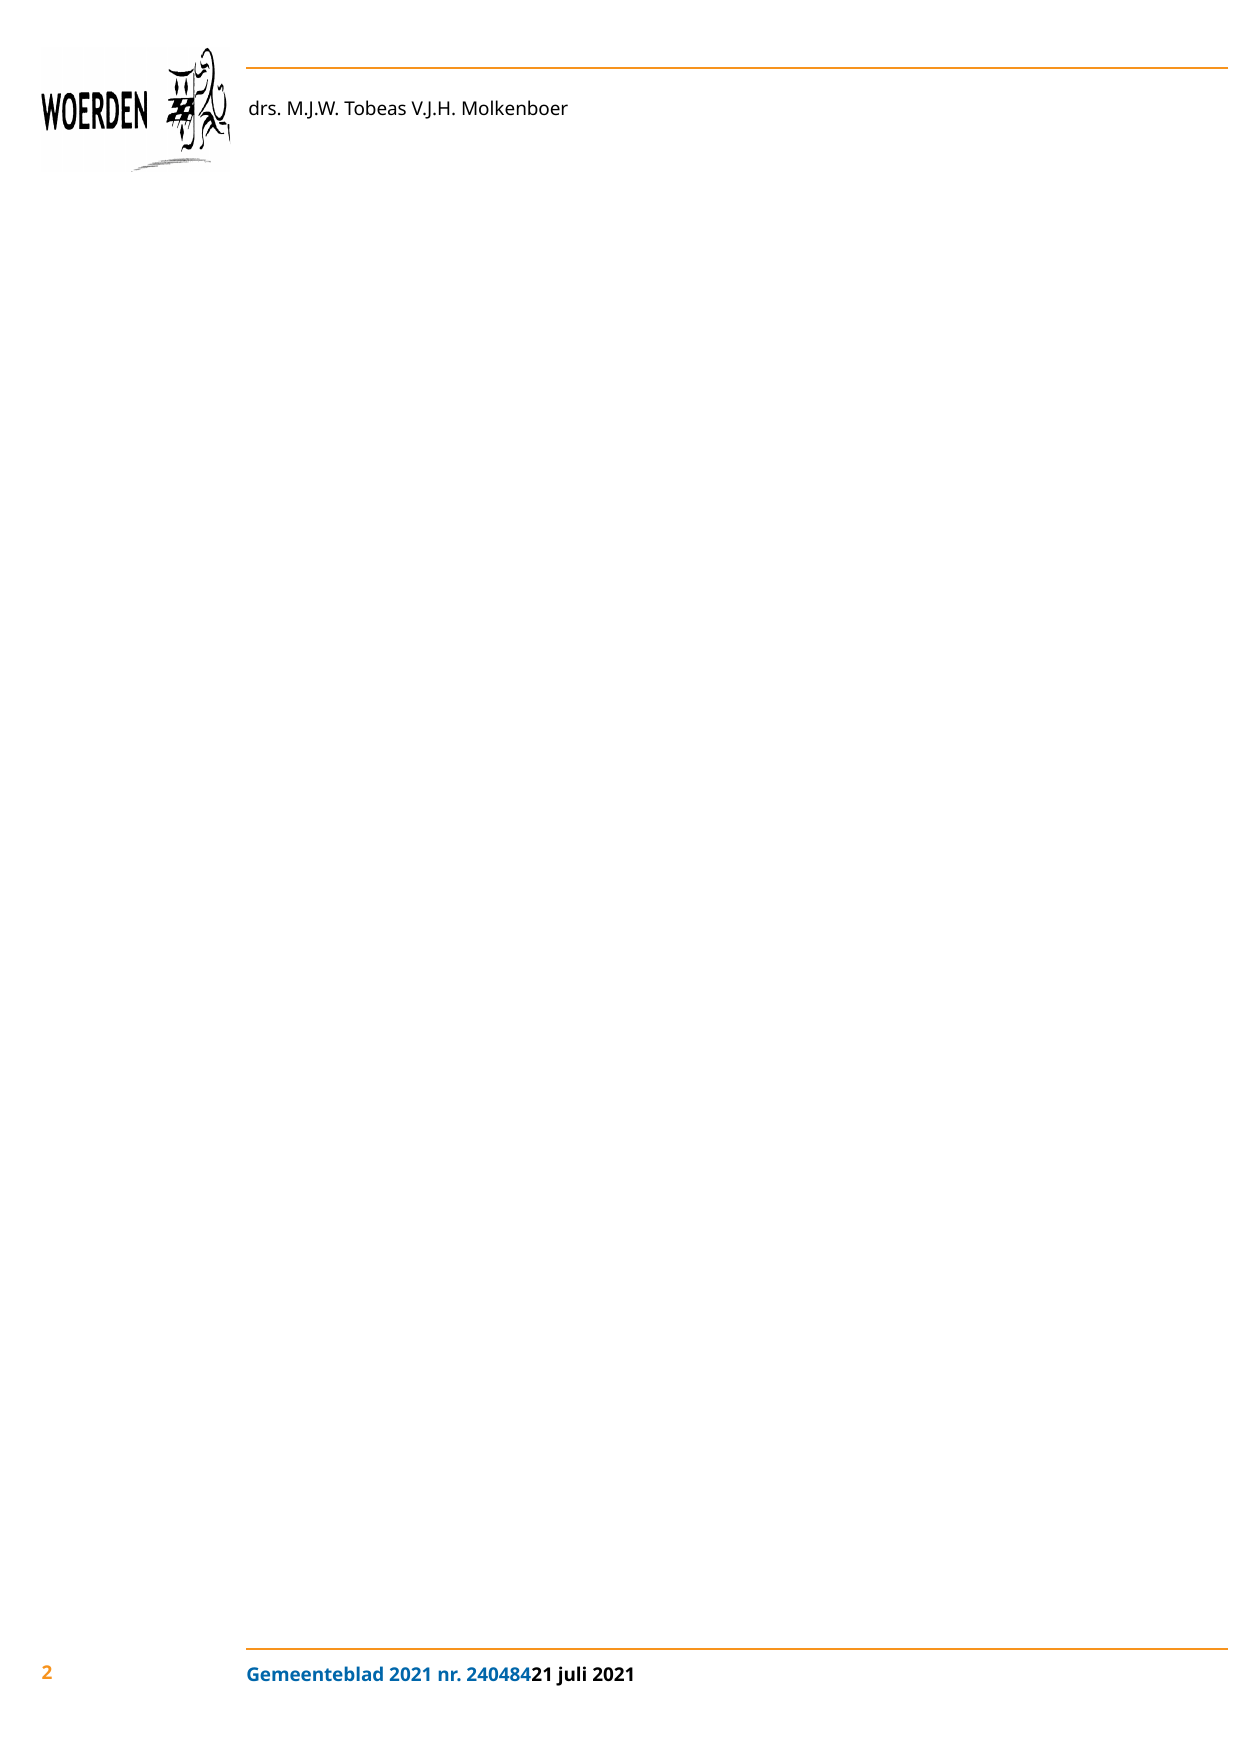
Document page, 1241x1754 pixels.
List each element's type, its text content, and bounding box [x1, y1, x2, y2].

picture [41, 47, 231, 172]
text drs. M.J.W. Tobeas V.J.H. Molkenboer [248, 95, 1152, 121]
